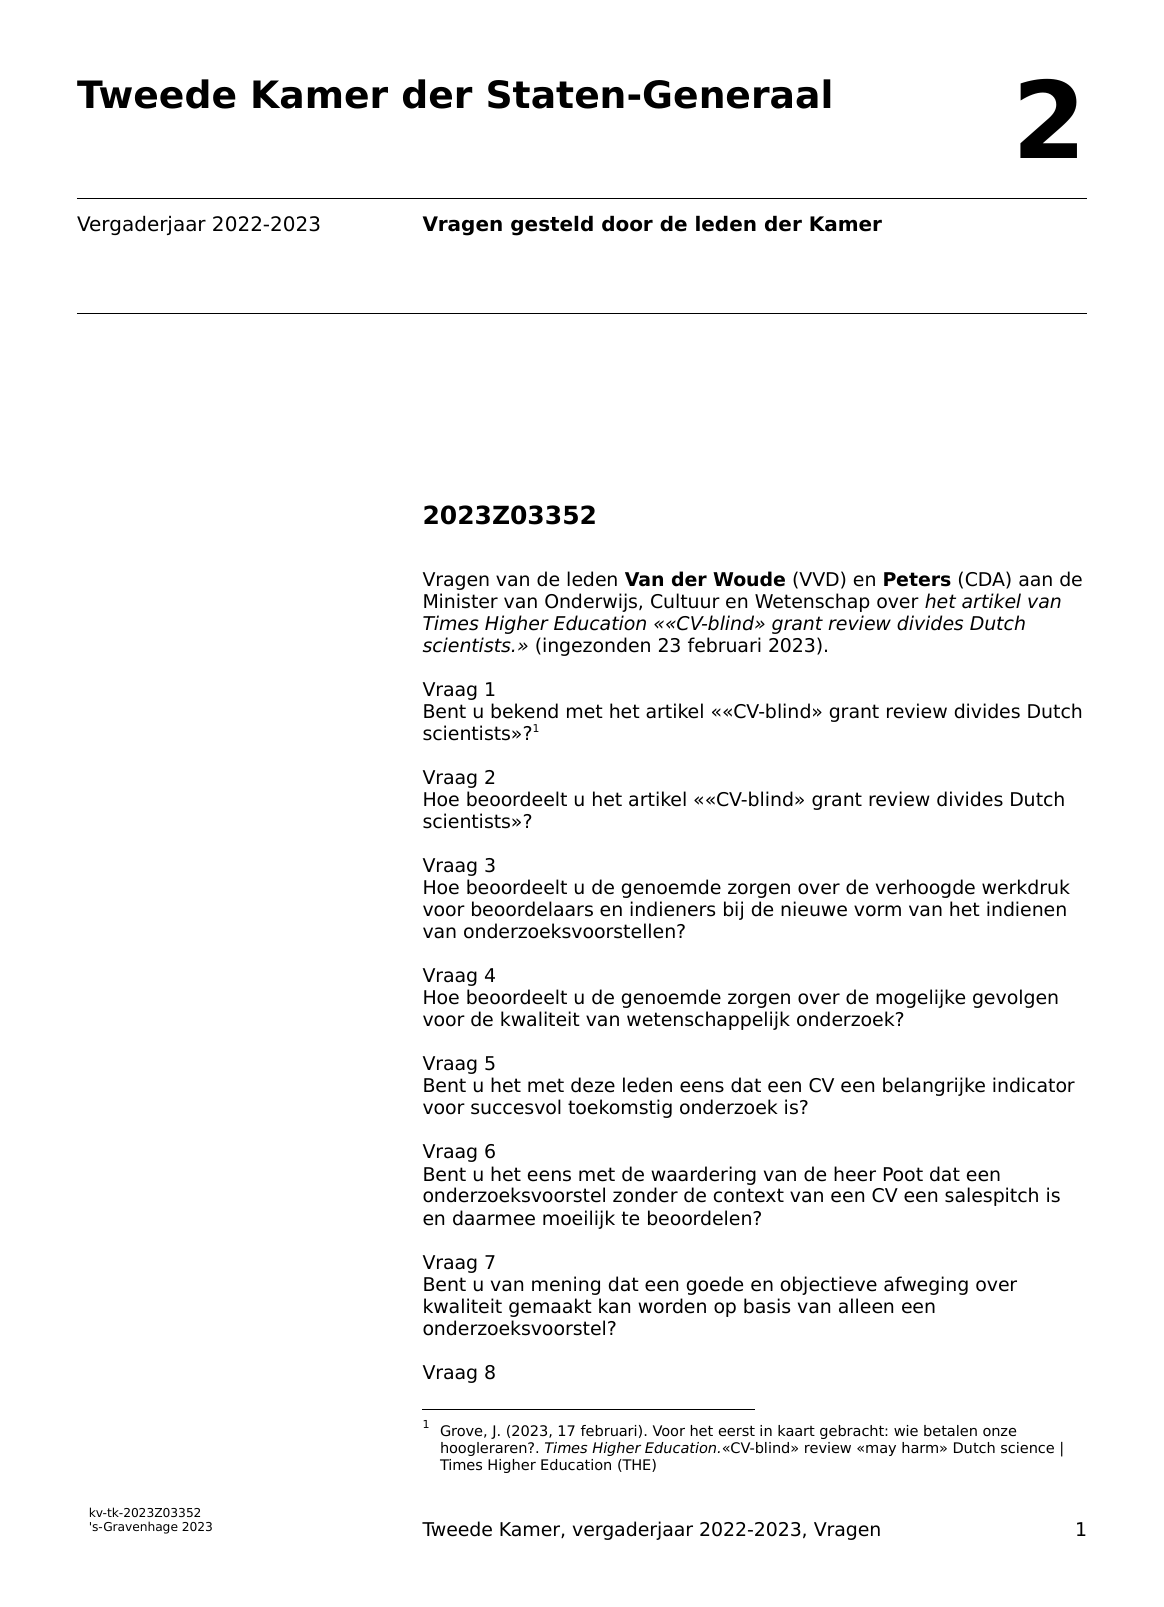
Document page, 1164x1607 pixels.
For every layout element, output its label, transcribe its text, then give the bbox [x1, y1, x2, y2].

text 's-Gravenhage 2023 [88, 1520, 323, 1534]
text Hoe beoordeelt u de genoemde zorgen over de verhoogde werkdruk voor beoordelaars en indieners bij de nieuwe vorm van het indienen van onderzoeksvoorstellen? [422, 877, 1087, 943]
table_cell Vragen gesteld door de leden der Kamer [422, 199, 1087, 313]
text Vraag 7 [422, 1252, 1087, 1273]
text Bent u bekend met het artikel ««CV-blind» grant review divides Dutch scientists»? [422, 701, 1087, 745]
text Vraag 2 [422, 767, 1087, 789]
text Grove, J. (2023, 17 februari). Voor het eerst in kaart gebracht: wie betalen onze hoogleraren?. Times Higher Education.«CV-blind» review «may harm» Dutch science | Times Higher Education (THE) [422, 1418, 1087, 1474]
table_header 2 [886, 59, 1087, 198]
text Vragen van de leden Van der Woude (VVD) en Peters (CDA) aan de Minister van Onderwijs, Cultuur en Wetenschap over het artikel van Times Higher Education ««CV-blind» grant review divides Dutch scientists.» (ingezonden 23 februari 2023). [422, 569, 1087, 657]
text Hoe beoordeelt u het artikel ««CV-blind» grant review divides Dutch scientists»? [422, 789, 1087, 833]
table_header Tweede Kamer der Staten-Generaal [77, 59, 886, 198]
text Vraag 6 [422, 1141, 1087, 1163]
text kv-tk-2023Z03352 [88, 1506, 323, 1520]
text Vraag 1 [422, 679, 1087, 701]
text Bent u van mening dat een goede en objectieve afweging over kwaliteit gemaakt kan worden op basis van alleen een onderzoeksvoorstel? [422, 1273, 1087, 1339]
table_cell Vergaderjaar 2022-2023 [77, 199, 422, 313]
text Vraag 5 [422, 1053, 1087, 1075]
text Hoe beoordeelt u de genoemde zorgen over de mogelijke gevolgen voor de kwaliteit van wetenschappelijk onderzoek? [422, 987, 1087, 1031]
text Vraag 8 [422, 1362, 1087, 1384]
text Bent u het met deze leden eens dat een CV een belangrijke indicator voor succesvol toekomstig onderzoek is? [422, 1075, 1087, 1119]
text Vraag 3 [422, 855, 1087, 877]
text 2023Z03352 [422, 501, 1087, 531]
text Vraag 4 [422, 965, 1087, 987]
text Bent u het eens met de waardering van de heer Poot dat een onderzoeksvoorstel zonder de context van een CV een salespitch is en daarmee moeilijk te beoordelen? [422, 1163, 1087, 1229]
